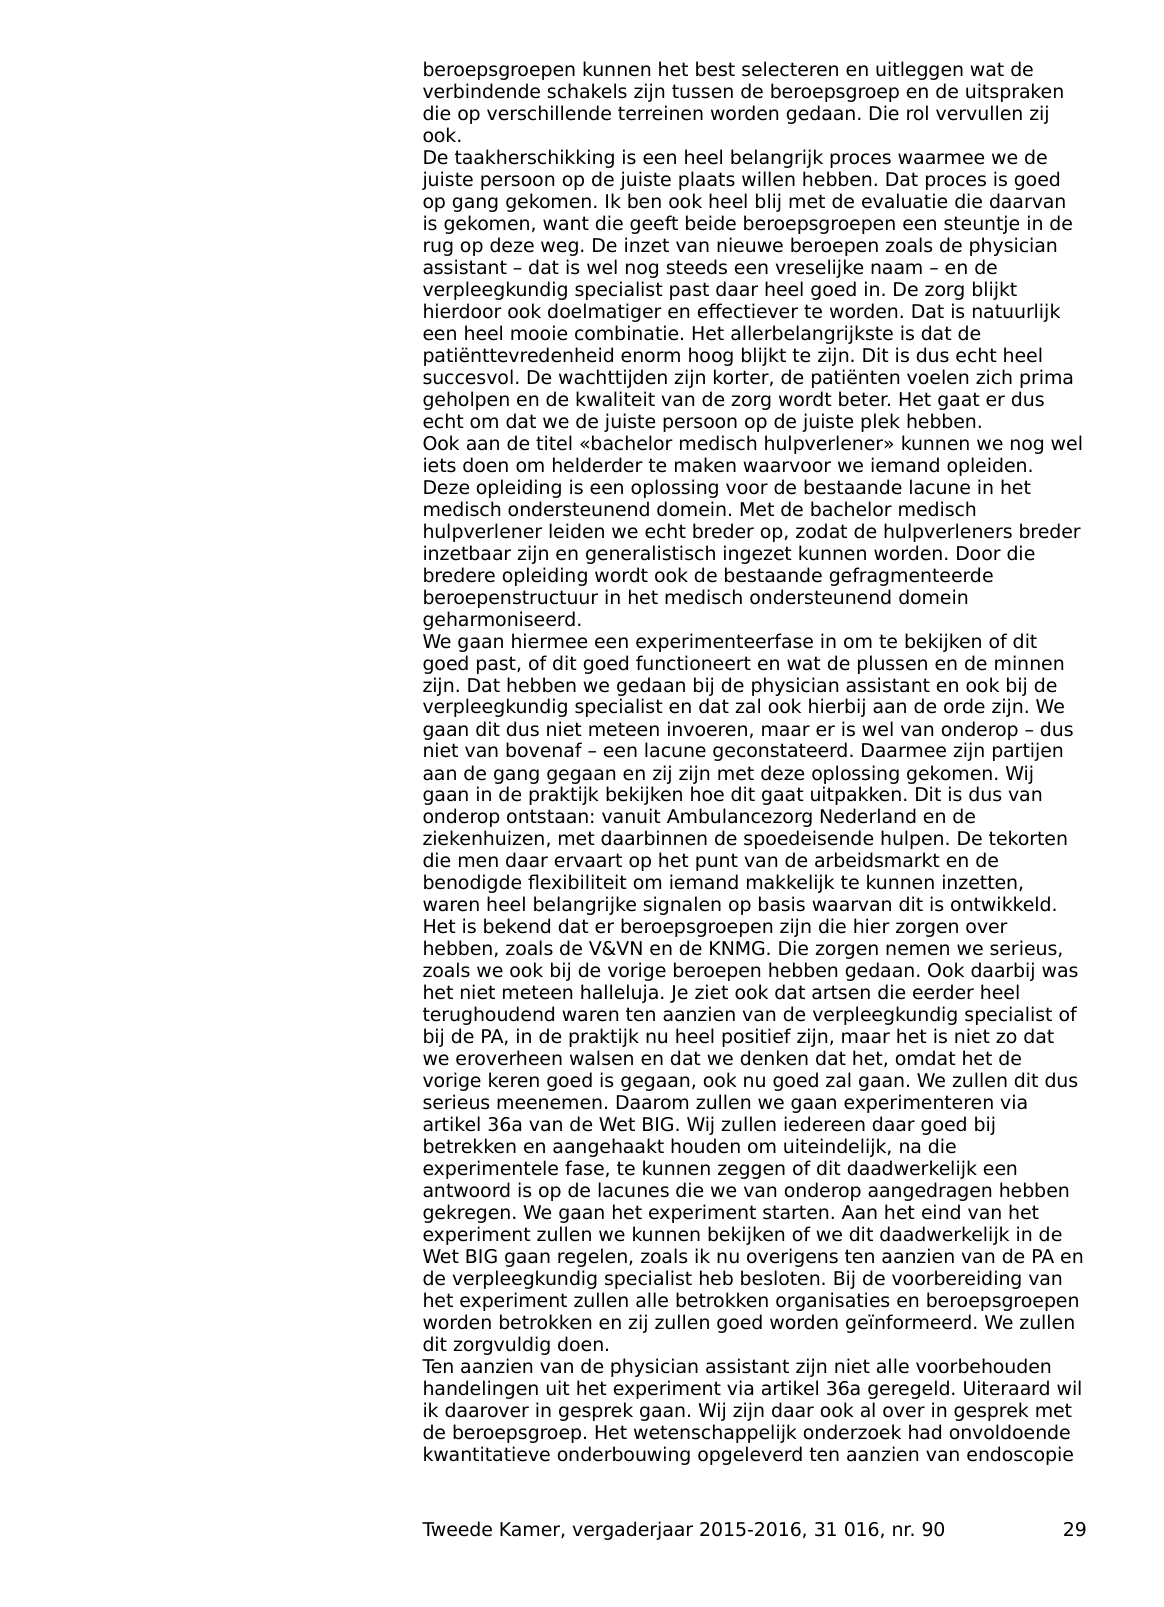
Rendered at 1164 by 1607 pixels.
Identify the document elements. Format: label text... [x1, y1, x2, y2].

text beroepsgroepen kunnen het best selecteren en uitleggen wat de verbindende schakels zijn tussen de beroepsgroep en de uitspraken die op verschillende terreinen worden gedaan. Die rol vervullen zij ook. [422, 59, 1087, 147]
text De taakherschikking is een heel belangrijk proces waarmee we de juiste persoon op de juiste plaats willen hebben. Dat proces is goed op gang gekomen. Ik ben ook heel blij met de evaluatie die daarvan is gekomen, want die geeft beide beroepsgroepen een steuntje in de rug op deze weg. De inzet van nieuwe beroepen zoals de physician assistant – dat is wel nog steeds een vreselijke naam – en de verpleegkundig specialist past daar heel goed in. De zorg blijkt hierdoor ook doelmatiger en effectiever te worden. Dat is natuurlijk een heel mooie combinatie. Het allerbelangrijkste is dat de patiënttevredenheid enorm hoog blijkt te zijn. Dit is dus echt heel succesvol. De wachttijden zijn korter, de patiënten voelen zich prima geholpen en de kwaliteit van de zorg wordt beter. Het gaat er dus echt om dat we de juiste persoon op de juiste plek hebben. [422, 147, 1087, 433]
text Ten aanzien van de physician assistant zijn niet alle voorbehouden handelingen uit het experiment via artikel 36a geregeld. Uiteraard wil ik daarover in gesprek gaan. Wij zijn daar ook al over in gesprek met de beroepsgroep. Het wetenschappelijk onderzoek had onvoldoende kwantitatieve onderbouwing opgeleverd ten aanzien van endoscopie [422, 1356, 1087, 1466]
text Ook aan de titel «bachelor medisch hulpverlener» kunnen we nog wel iets doen om helderder te maken waarvoor we iemand opleiden. Deze opleiding is een oplossing voor de bestaande lacune in het medisch ondersteunend domein. Met de bachelor medisch hulpverlener leiden we echt breder op, zodat de hulpverleners breder inzetbaar zijn en generalistisch ingezet kunnen worden. Door die bredere opleiding wordt ook de bestaande gefragmenteerde beroepenstructuur in het medisch ondersteunend domein geharmoniseerd. [422, 433, 1087, 631]
text We gaan hiermee een experimenteerfase in om te bekijken of dit goed past, of dit goed functioneert en wat de plussen en de minnen zijn. Dat hebben we gedaan bij de physician assistant en ook bij de verpleegkundig specialist en dat zal ook hierbij aan de orde zijn. We gaan dit dus niet meteen invoeren, maar er is wel van onderop – dus niet van bovenaf – een lacune geconstateerd. Daarmee zijn partijen aan de gang gegaan en zij zijn met deze oplossing gekomen. Wij gaan in de praktijk bekijken hoe dit gaat uitpakken. Dit is dus van onderop ontstaan: vanuit Ambulancezorg Nederland en de ziekenhuizen, met daarbinnen de spoedeisende hulpen. De tekorten die men daar ervaart op het punt van de arbeidsmarkt en de benodigde flexibiliteit om iemand makkelijk te kunnen inzetten, waren heel belangrijke signalen op basis waarvan dit is ontwikkeld. Het is bekend dat er beroepsgroepen zijn die hier zorgen over hebben, zoals de V&VN en de KNMG. Die zorgen nemen we serieus, zoals we ook bij de vorige beroepen hebben gedaan. Ook daarbij was het niet meteen halleluja. Je ziet ook dat artsen die eerder heel terughoudend waren ten aanzien van de verpleegkundig specialist of bij de PA, in de praktijk nu heel positief zijn, maar het is niet zo dat we eroverheen walsen en dat we denken dat het, omdat het de vorige keren goed is gegaan, ook nu goed zal gaan. We zullen dit dus serieus meenemen. Daarom zullen we gaan experimenteren via artikel 36a van de Wet BIG. Wij zullen iedereen daar goed bij betrekken en aangehaakt houden om uiteindelijk, na die experimentele fase, te kunnen zeggen of dit daadwerkelijk een antwoord is op de lacunes die we van onderop aangedragen hebben gekregen. We gaan het experiment starten. Aan het eind van het experiment zullen we kunnen bekijken of we dit daadwerkelijk in de Wet BIG gaan regelen, zoals ik nu overigens ten aanzien van de PA en de verpleegkundig specialist heb besloten. Bij de voorbereiding van het experiment zullen alle betrokken organisaties en beroepsgroepen worden betrokken en zij zullen goed worden geïnformeerd. We zullen dit zorgvuldig doen. [422, 631, 1087, 1356]
